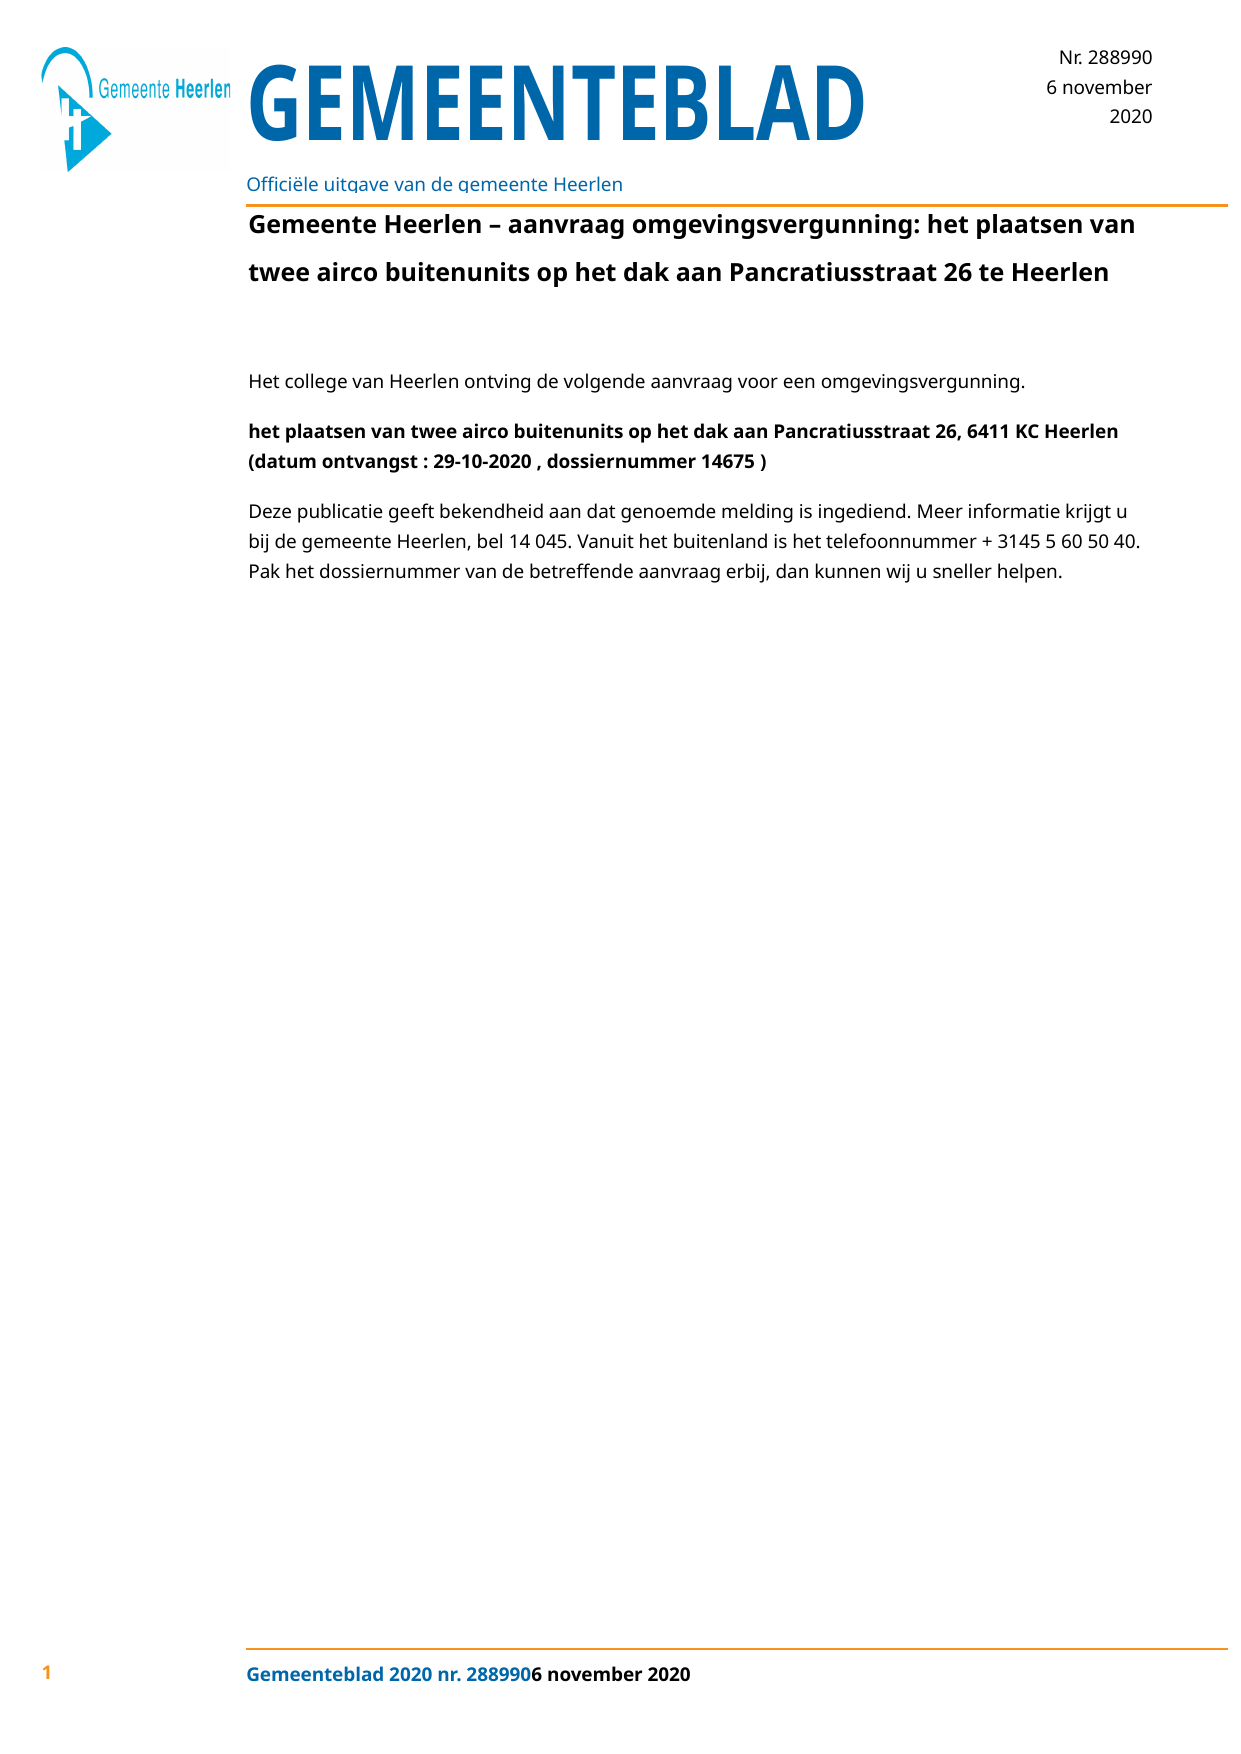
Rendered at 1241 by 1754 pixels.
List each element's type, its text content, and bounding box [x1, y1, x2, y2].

picture [41, 47, 231, 172]
picture [41, 47, 59, 70]
text Gemeente Heerlen – aanvraag omgevingsvergunning: het plaatsen van twee airco buitenunits op het dak aan Pancratiusstraat 26 te Heerlen [248, 207, 1152, 288]
text het plaatsen van twee airco buitenunits op het dak aan Pancratiusstraat 26, 6411 KC Heerlen (datum ontvangst : 29-10-2020 , dossiernummer 14675 ) [248, 419, 1152, 474]
text Het college van Heerlen ontving de volgende aanvraag voor een omgevingsvergunning. [248, 368, 1152, 394]
text Deze publicatie geeft bekendheid aan dat genoemde melding is ingediend. Meer informatie krijgt u bij de gemeente Heerlen, bel 14 045. Vanuit het buitenland is het telefoonnummer + 3145 5 60 50 40. Pak het dossiernummer van de betreffende aanvraag erbij, dan kunnen wij u sneller helpen. [248, 499, 1152, 584]
